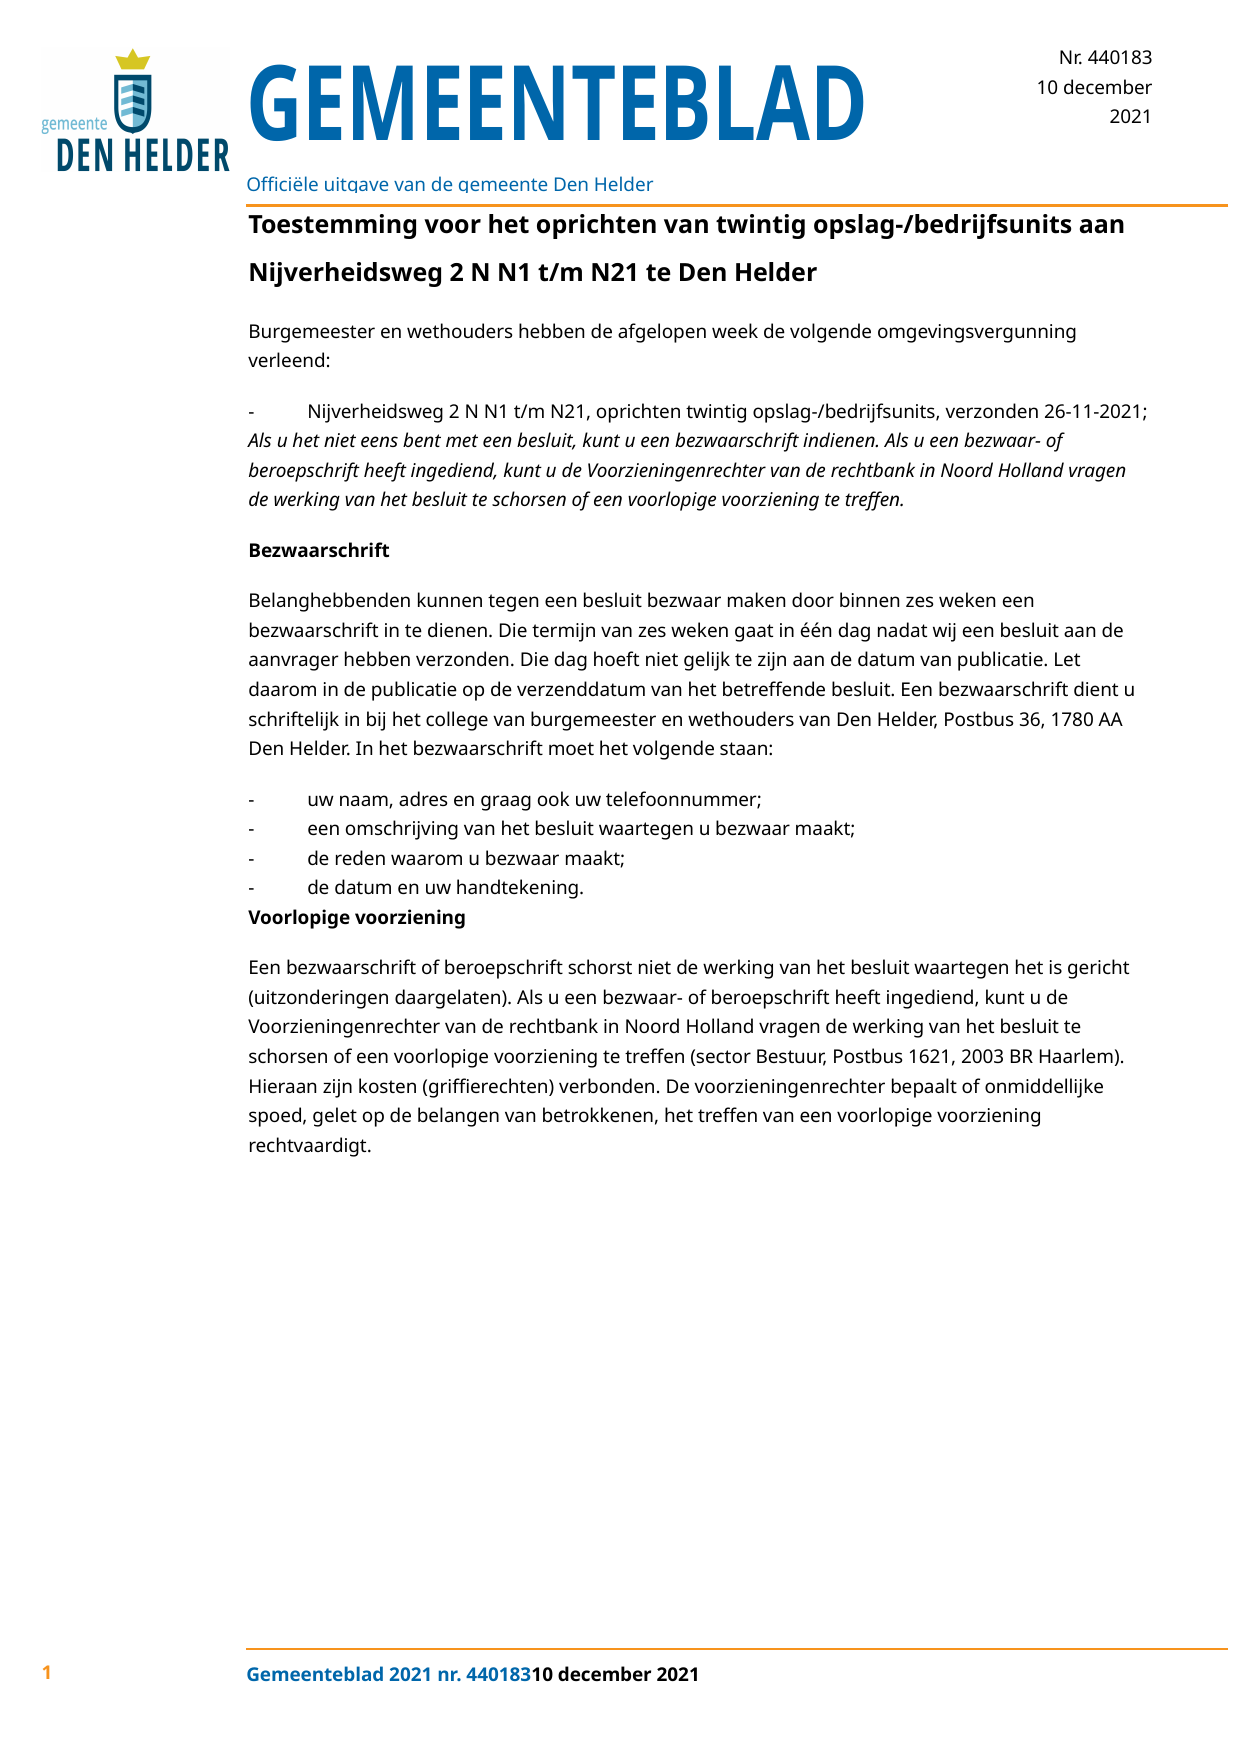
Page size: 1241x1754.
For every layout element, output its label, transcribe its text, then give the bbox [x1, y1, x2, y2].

picture [100, 154, 106, 172]
text Burgemeester en wethouders hebben de afgelopen week de volgende omgevingsvergunning verleend: [248, 318, 1152, 373]
list de datum en uw handtekening. [248, 874, 1152, 900]
picture [130, 157, 135, 172]
text Een bezwaarschrift of beroepschrift schorst niet de werking van het besluit waartegen het is gericht (uitzonderingen daargelaten). Als u een bezwaar- of beroepschrift heeft ingediend, kunt u de Voorzieningenrechter van de rechtbank in Noord Holland vragen de werking van het besluit te schorsen of een voorlopige voorziening te treffen (sector Bestuur, Postbus 1621, 2003 BR Haarlem). Hieraan zijn kosten (griffierechten) verbonden. De voorzieningenrechter bepaalt of onmiddellijke spoed, gelet op de belangen van betrokkenen, het treffen van een voorlopige voorziening rechtvaardigt. [248, 954, 1152, 1158]
text Bezwaarschrift [248, 537, 1152, 563]
picture [63, 144, 68, 165]
list Nijverheidsweg 2 N N1 t/m N21, oprichten twintig opslag-/bedrijfsunits, verzonden 26-11-2021; [248, 398, 1152, 424]
picture [220, 160, 224, 172]
list de reden waarom u bezwaar maakt; [248, 845, 1152, 871]
text Belanghebbenden kunnen tegen een besluit bezwaar maken door binnen zes weken een bezwaarschrift in te dienen. Die termijn van zes weken gaat in één dag nadat wij een besluit aan de aanvrager hebben verzonden. Die dag hoeft niet gelijk te zijn aan de datum van publicatie. Let daarom in de publicatie op de verzenddatum van het betreffende besluit. Een bezwaarschrift dient u schriftelijk in bij het college van burgemeester en wethouders van Den Helder, Postbus 36, 1780 AA Den Helder. In het bezwaarschrift moet het volgende staan: [248, 587, 1152, 761]
text Als u het niet eens bent met een besluit, kunt u een bezwaarschrift indienen. Als u een bezwaar- of beroepschrift heeft ingediend, kunt u de Voorzieningenrechter van de rechtbank in Noord Holland vragen de werking van het besluit te schorsen of een voorlopige voorziening te treffen. [248, 427, 1152, 512]
list een omschrijving van het besluit waartegen u bezwaar maakt; [248, 815, 1152, 841]
picture [182, 144, 187, 165]
picture [41, 47, 231, 172]
text Voorlopige voorziening [248, 904, 1152, 930]
list uw naam, adres en graag ook uw telefoonnummer; [248, 786, 1152, 812]
text Toestemming voor het oprichten van twintig opslag-/bedrijfsunits aan Nijverheidsweg 2 N N1 t/m N21 te Den Helder [248, 207, 1152, 288]
